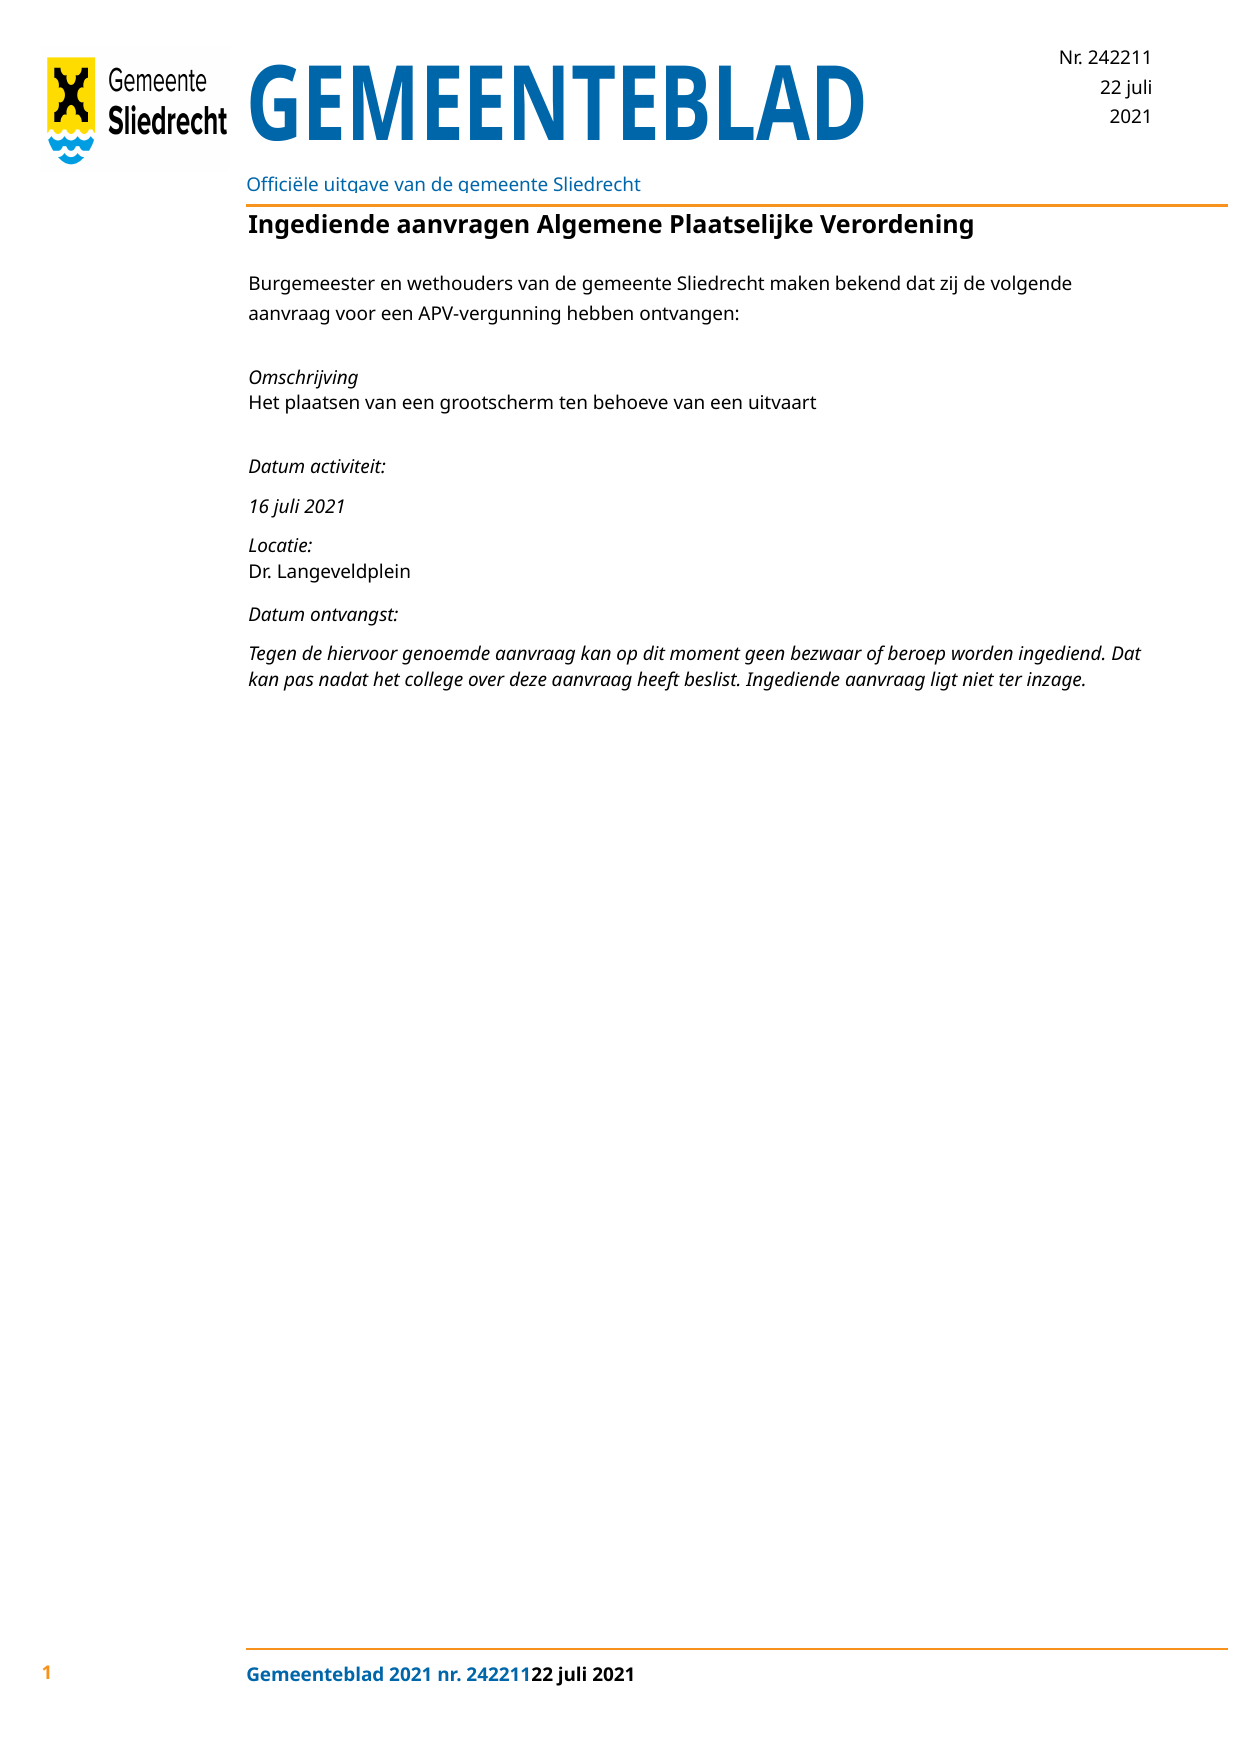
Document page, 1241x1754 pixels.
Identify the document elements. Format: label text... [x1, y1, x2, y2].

text Ingediende aanvragen Algemene Plaatselijke Verordening [248, 207, 1152, 241]
text Dr. Langeveldplein [248, 558, 1152, 583]
text Datum ontvangst: [248, 601, 1152, 627]
text Omschrijving [248, 364, 1152, 389]
text Datum activiteit: [248, 453, 1152, 479]
text Het plaatsen van een grootscherm ten behoeve van een uitvaart [248, 389, 1152, 415]
text Locatie: [248, 532, 1152, 558]
picture [41, 47, 231, 172]
text 16 juli 2021 [248, 493, 1152, 518]
text Tegen de hiervoor genoemde aanvraag kan op dit moment geen bezwaar of beroep worden ingediend. Dat kan pas nadat het college over deze aanvraag heeft beslist. Ingediende aanvraag ligt niet ter inzage. [248, 640, 1152, 692]
text Burgemeester en wethouders van de gemeente Sliedrecht maken bekend dat zij de volgende aanvraag voor een APV-vergunning hebben ontvangen: [248, 270, 1152, 326]
